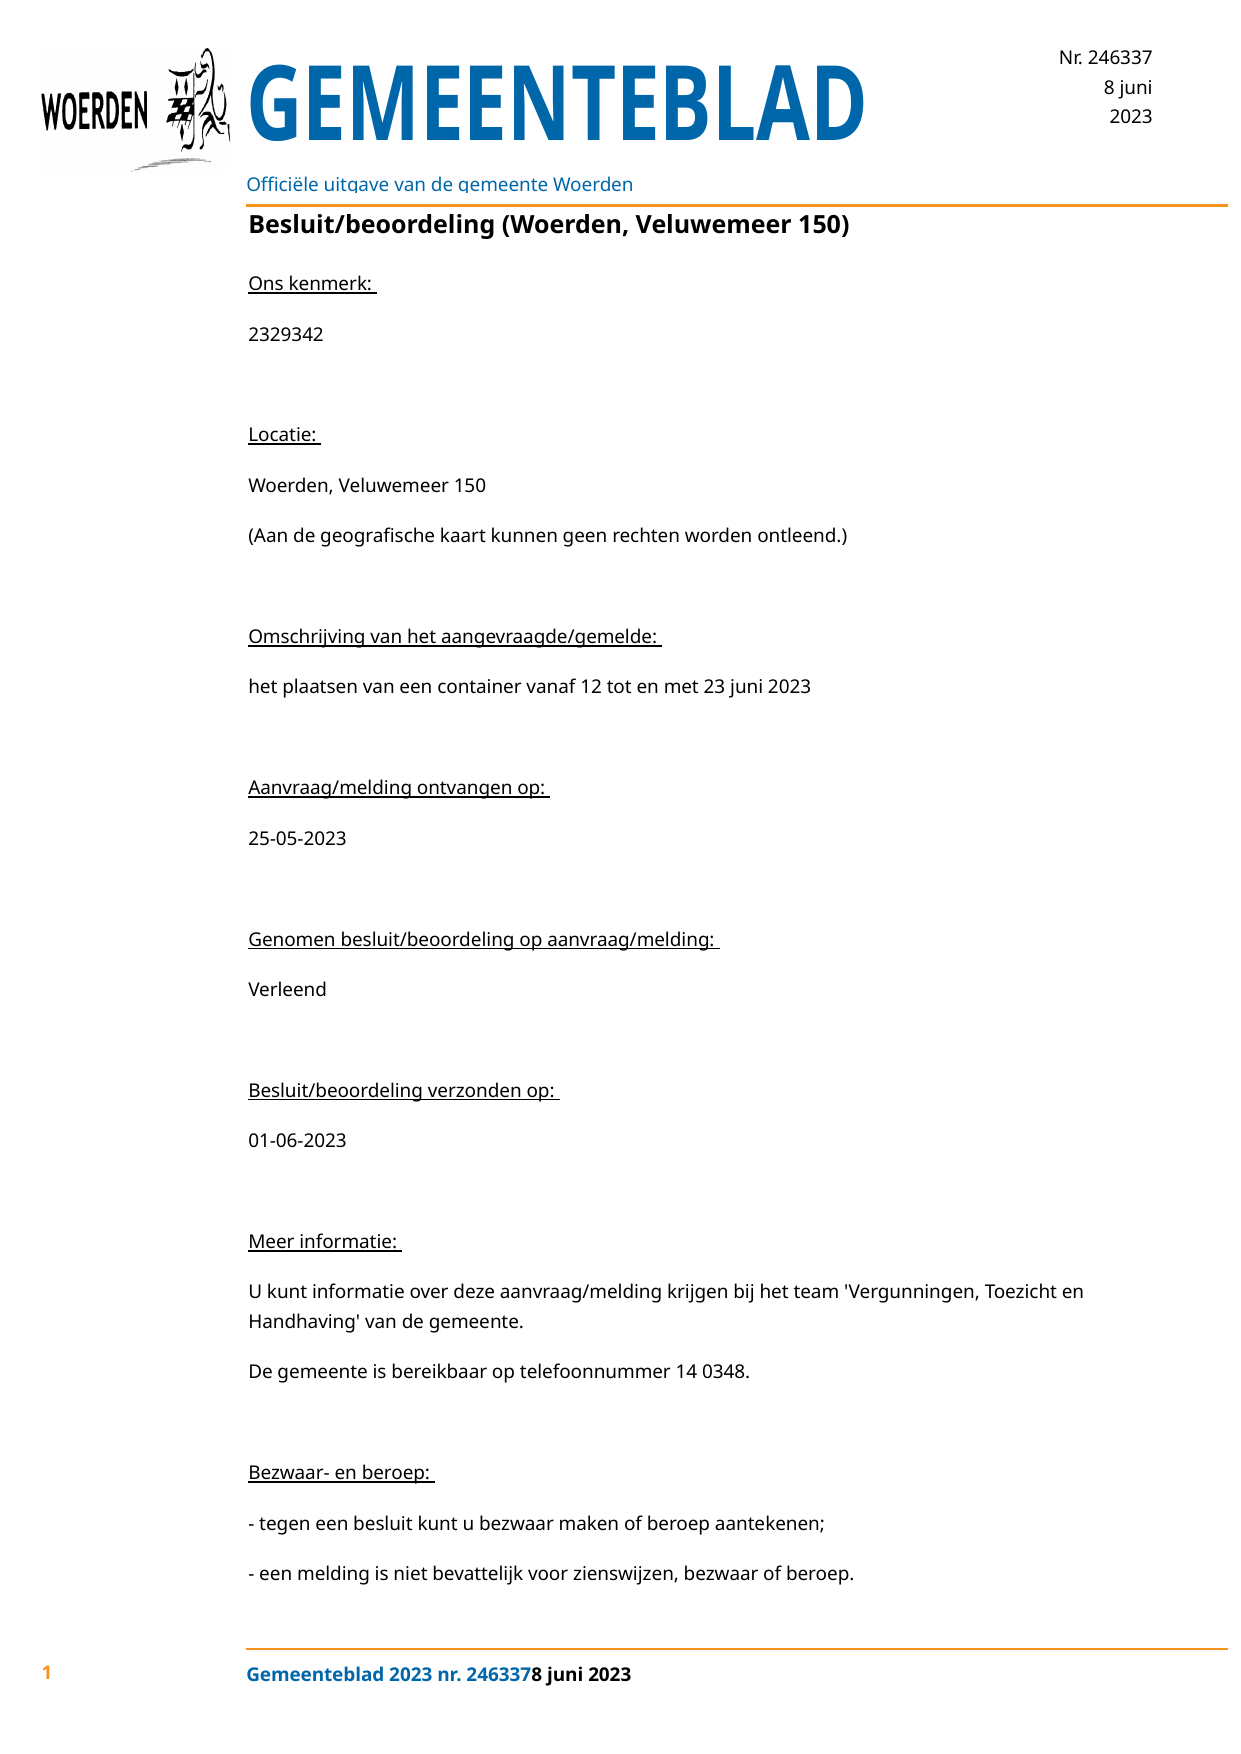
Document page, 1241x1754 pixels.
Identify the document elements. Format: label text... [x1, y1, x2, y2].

text Woerden, Veluwemeer 150 [248, 472, 1152, 498]
text Verleend [248, 976, 1152, 1002]
text Besluit/beoordeling (Woerden, Veluwemeer 150) [248, 207, 1152, 241]
text - tegen een besluit kunt u bezwaar maken of beroep aantekenen; [248, 1510, 1152, 1536]
text 25-05-2023 [248, 825, 1152, 851]
text Aanvraag/melding ontvangen op: [248, 774, 1152, 800]
text 01-06-2023 [248, 1127, 1152, 1153]
text De gemeente is bereikbaar op telefoonnummer 14 0348. [248, 1359, 1152, 1384]
text Meer informatie: [248, 1228, 1152, 1254]
text Ons kenmerk: [248, 270, 1152, 296]
text - een melding is niet bevattelijk voor zienswijzen, bezwaar of beroep. [248, 1560, 1152, 1586]
text Genomen besluit/beoordeling op aanvraag/melding: [248, 926, 1152, 951]
text (Aan de geografische kaart kunnen geen rechten worden ontleend.) [248, 522, 1152, 548]
text 2329342 [248, 321, 1152, 346]
text Omschrijving van het aangevraagde/gemelde: [248, 623, 1152, 649]
text U kunt informatie over deze aanvraag/melding krijgen bij het team 'Vergunningen, Toezicht en Handhaving' van de gemeente. [248, 1279, 1152, 1334]
text het plaatsen van een container vanaf 12 tot en met 23 juni 2023 [248, 674, 1152, 699]
text Locatie: [248, 422, 1152, 447]
text Bezwaar- en beroep: [248, 1459, 1152, 1485]
picture [41, 47, 231, 172]
text Besluit/beoordeling verzonden op: [248, 1077, 1152, 1103]
